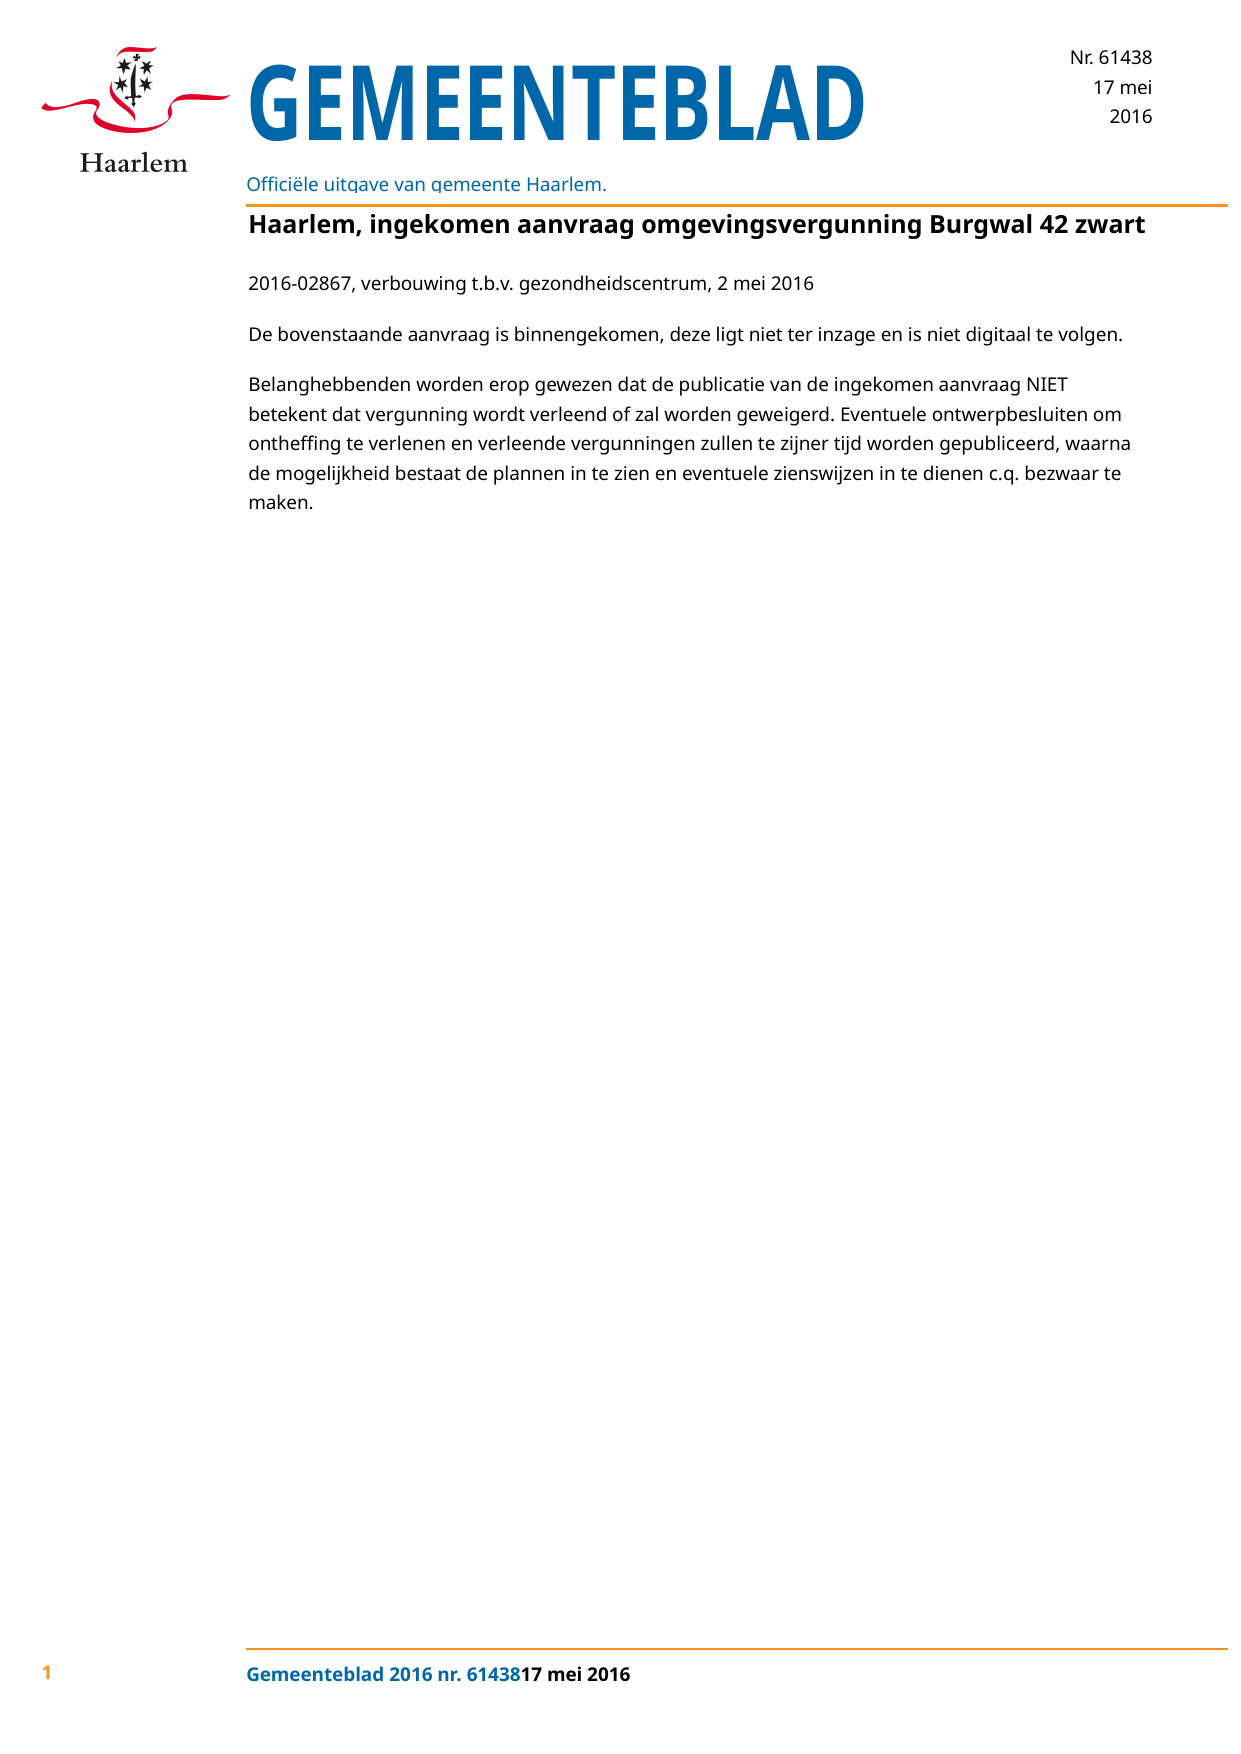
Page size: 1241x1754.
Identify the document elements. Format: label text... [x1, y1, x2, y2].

text De bovenstaande aanvraag is binnengekomen, deze ligt niet ter inzage en is niet digitaal te volgen. [248, 321, 1152, 346]
picture [41, 47, 231, 172]
text Belanghebbenden worden erop gewezen dat de publicatie van de ingekomen aanvraag NIET betekent dat vergunning wordt verleend of zal worden geweigerd. Eventuele ontwerpbesluiten om ontheffing te verlenen en verleende vergunningen zullen te zijner tijd worden gepubliceerd, waarna de mogelijkheid bestaat de plannen in te zien en eventuele zienswijzen in te dienen c.q. bezwaar te maken. [248, 371, 1152, 515]
text Haarlem, ingekomen aanvraag omgevingsvergunning Burgwal 42 zwart [248, 207, 1152, 241]
text 2016-02867, verbouwing t.b.v. gezondheidscentrum, 2 mei 2016 [248, 270, 1152, 296]
